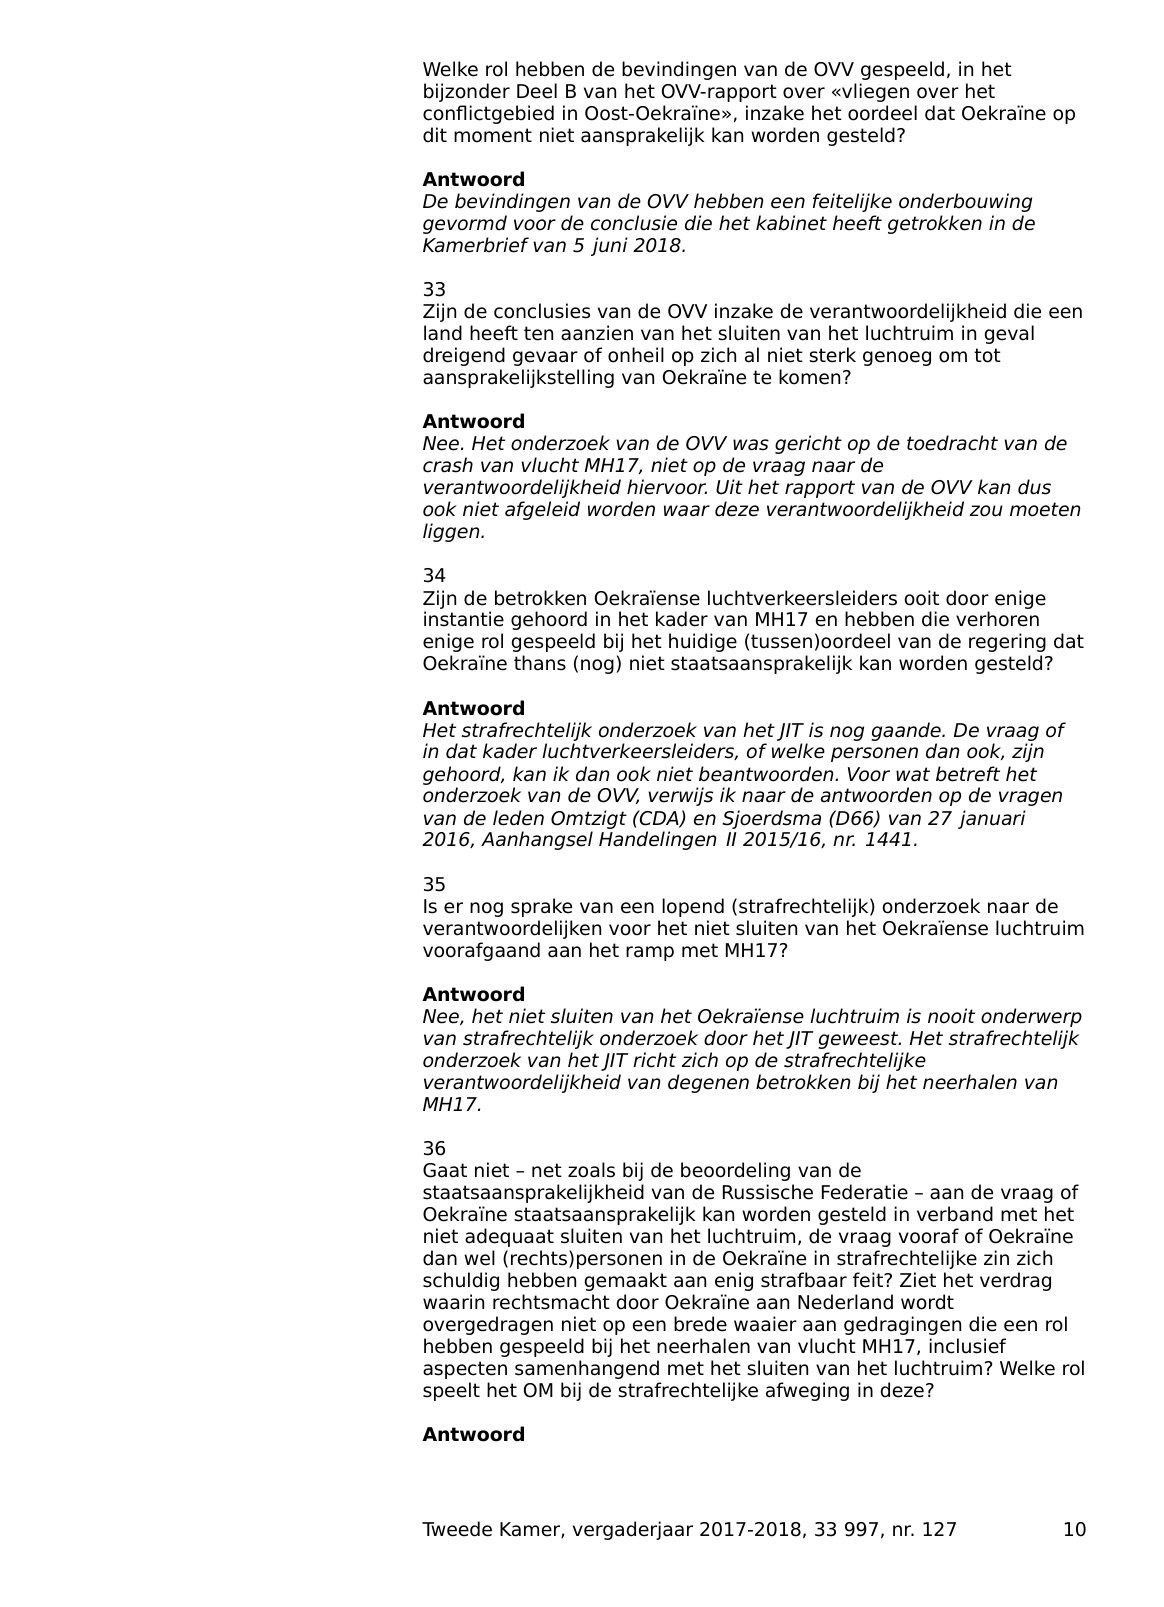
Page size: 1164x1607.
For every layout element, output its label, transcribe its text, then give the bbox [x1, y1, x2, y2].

text 35 [422, 873, 1087, 896]
text Antwoord [422, 169, 1087, 191]
text Zijn de betrokken Oekraïense luchtverkeersleiders ooit door enige instantie gehoord in het kader van MH17 en hebben die verhoren enige rol gespeeld bij het huidige (tussen)oordeel van de regering dat Oekraïne thans (nog) niet staatsaansprakelijk kan worden gesteld? [422, 587, 1087, 675]
text Zijn de conclusies van de OVV inzake de verantwoordelijkheid die een land heeft ten aanzien van het sluiten van het luchtruim in geval dreigend gevaar of onheil op zich al niet sterk genoeg om tot aansprakelijkstelling van Oekraïne te komen? [422, 301, 1087, 389]
text Antwoord [422, 411, 1087, 433]
text 34 [422, 565, 1087, 587]
text Antwoord [422, 1424, 1087, 1446]
text Nee. Het onderzoek van de OVV was gericht op de toedracht van de crash van vlucht MH17, niet op de vraag naar de verantwoordelijkheid hiervoor. Uit het rapport van de OVV kan dus ook niet afgeleid worden waar deze verantwoordelijkheid zou moeten liggen. [422, 433, 1087, 543]
text Nee, het niet sluiten van het Oekraïense luchtruim is nooit onderwerp van strafrechtelijk onderzoek door het JIT geweest. Het strafrechtelijk onderzoek van het JIT richt zich op de strafrechtelijke verantwoordelijkheid van degenen betrokken bij het neerhalen van MH17. [422, 1006, 1087, 1116]
text Antwoord [422, 984, 1087, 1006]
text Welke rol hebben de bevindingen van de OVV gespeeld, in het bijzonder Deel B van het OVV-rapport over «vliegen over het conflictgebied in Oost-Oekraïne», inzake het oordeel dat Oekraïne op dit moment niet aansprakelijk kan worden gesteld? [422, 59, 1087, 147]
text Gaat niet – net zoals bij de beoordeling van de staatsaansprakelijkheid van de Russische Federatie – aan de vraag of Oekraïne staatsaansprakelijk kan worden gesteld in verband met het niet adequaat sluiten van het luchtruim, de vraag vooraf of Oekraïne dan wel (rechts)personen in de Oekraïne in strafrechtelijke zin zich schuldig hebben gemaakt aan enig strafbaar feit? Ziet het verdrag waarin rechtsmacht door Oekraïne aan Nederland wordt overgedragen niet op een brede waaier aan gedragingen die een rol hebben gespeeld bij het neerhalen van vlucht MH17, inclusief aspecten samenhangend met het sluiten van het luchtruim? Welke rol speelt het OM bij de strafrechtelijke afweging in deze? [422, 1160, 1087, 1401]
text De bevindingen van de OVV hebben een feitelijke onderbouwing gevormd voor de conclusie die het kabinet heeft getrokken in de Kamerbrief van 5 juni 2018. [422, 191, 1087, 257]
text 36 [422, 1138, 1087, 1160]
text Is er nog sprake van een lopend (strafrechtelijk) onderzoek naar de verantwoordelijken voor het niet sluiten van het Oekraïense luchtruim voorafgaand aan het ramp met MH17? [422, 896, 1087, 961]
text 33 [422, 279, 1087, 301]
text Antwoord [422, 697, 1087, 719]
text Het strafrechtelijk onderzoek van het JIT is nog gaande. De vraag of in dat kader luchtverkeersleiders, of welke personen dan ook, zijn gehoord, kan ik dan ook niet beantwoorden. Voor wat betreft het onderzoek van de OVV, verwijs ik naar de antwoorden op de vragen van de leden Omtzigt (CDA) en Sjoerdsma (D66) van 27 januari 2016, Aanhangsel Handelingen II 2015/16, nr. 1441. [422, 719, 1087, 851]
